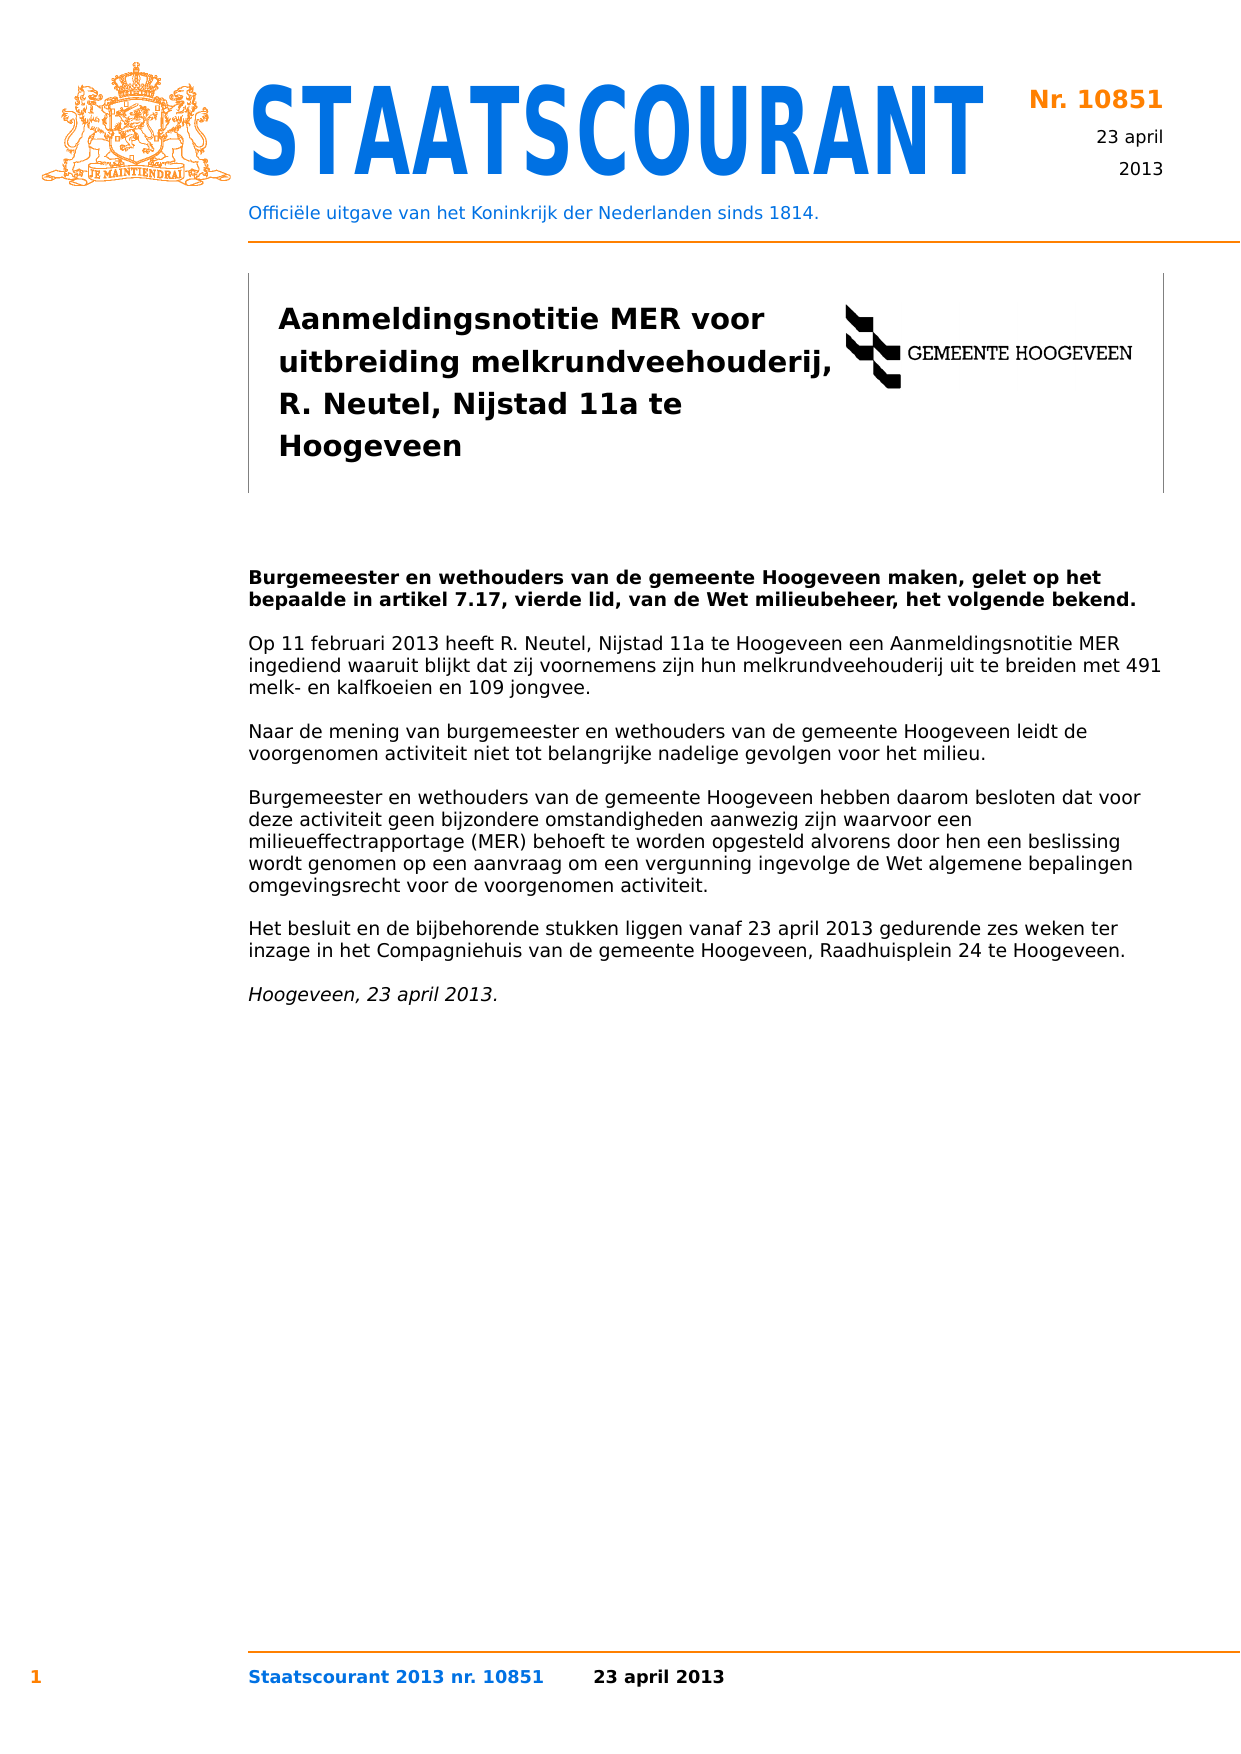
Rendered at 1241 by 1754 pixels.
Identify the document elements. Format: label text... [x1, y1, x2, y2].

text Op 11 februari 2013 heeft R. Neutel, Nijstad 11a te Hoogeveen een Aanmeldingsnotitie MER ingediend waaruit blijkt dat zij voornemens zijn hun melkrundveehouderij uit te breiden met 491 melk- en kalfkoeien en 109 jongvee. [248, 633, 1163, 699]
table_header [25, 62, 248, 241]
table_cell 23 april [998, 121, 1240, 153]
table_cell Officiële uitgave van het Koninkrijk der Nederlanden sinds 1814. [248, 203, 1240, 241]
text Burgemeester en wethouders van de gemeente Hoogeveen maken, gelet op het bepaalde in artikel 7.17, vierde lid, van de Wet milieubeheer, het volgende bekend. [248, 567, 1163, 611]
picture [844, 302, 1134, 391]
table_cell 2013 [998, 153, 1240, 203]
text Hoogeveen, 23 april 2013. [248, 984, 1163, 1006]
table_header STAATSCOURANT [248, 62, 998, 203]
text Naar de mening van burgemeester en wethouders van de gemeente Hoogeveen leidt de voorgenomen activiteit niet tot belangrijke nadelige gevolgen voor het milieu. [248, 721, 1163, 765]
picture [41, 62, 231, 186]
table_header Nr. 10851 [998, 62, 1240, 121]
subtitle Aanmeldingsnotitie MER voor uitbreiding melkrundveehouderij, R. Neutel, Nijstad 11a te Hoogeveen [249, 273, 1163, 493]
text Burgemeester en wethouders van de gemeente Hoogeveen hebben daarom besloten dat voor deze activiteit geen bijzondere omstandigheden aanwezig zijn waarvoor een milieueffectrapportage (MER) behoeft te worden opgesteld alvorens door hen een beslissing wordt genomen op een aanvraag om een vergunning ingevolge de Wet algemene bepalingen omgevingsrecht voor de voorgenomen activiteit. [248, 787, 1163, 896]
text Het besluit en de bijbehorende stukken liggen vanaf 23 april 2013 gedurende zes weken ter inzage in het Compagniehuis van de gemeente Hoogeveen, Raadhuisplein 24 te Hoogeveen. [248, 918, 1163, 962]
